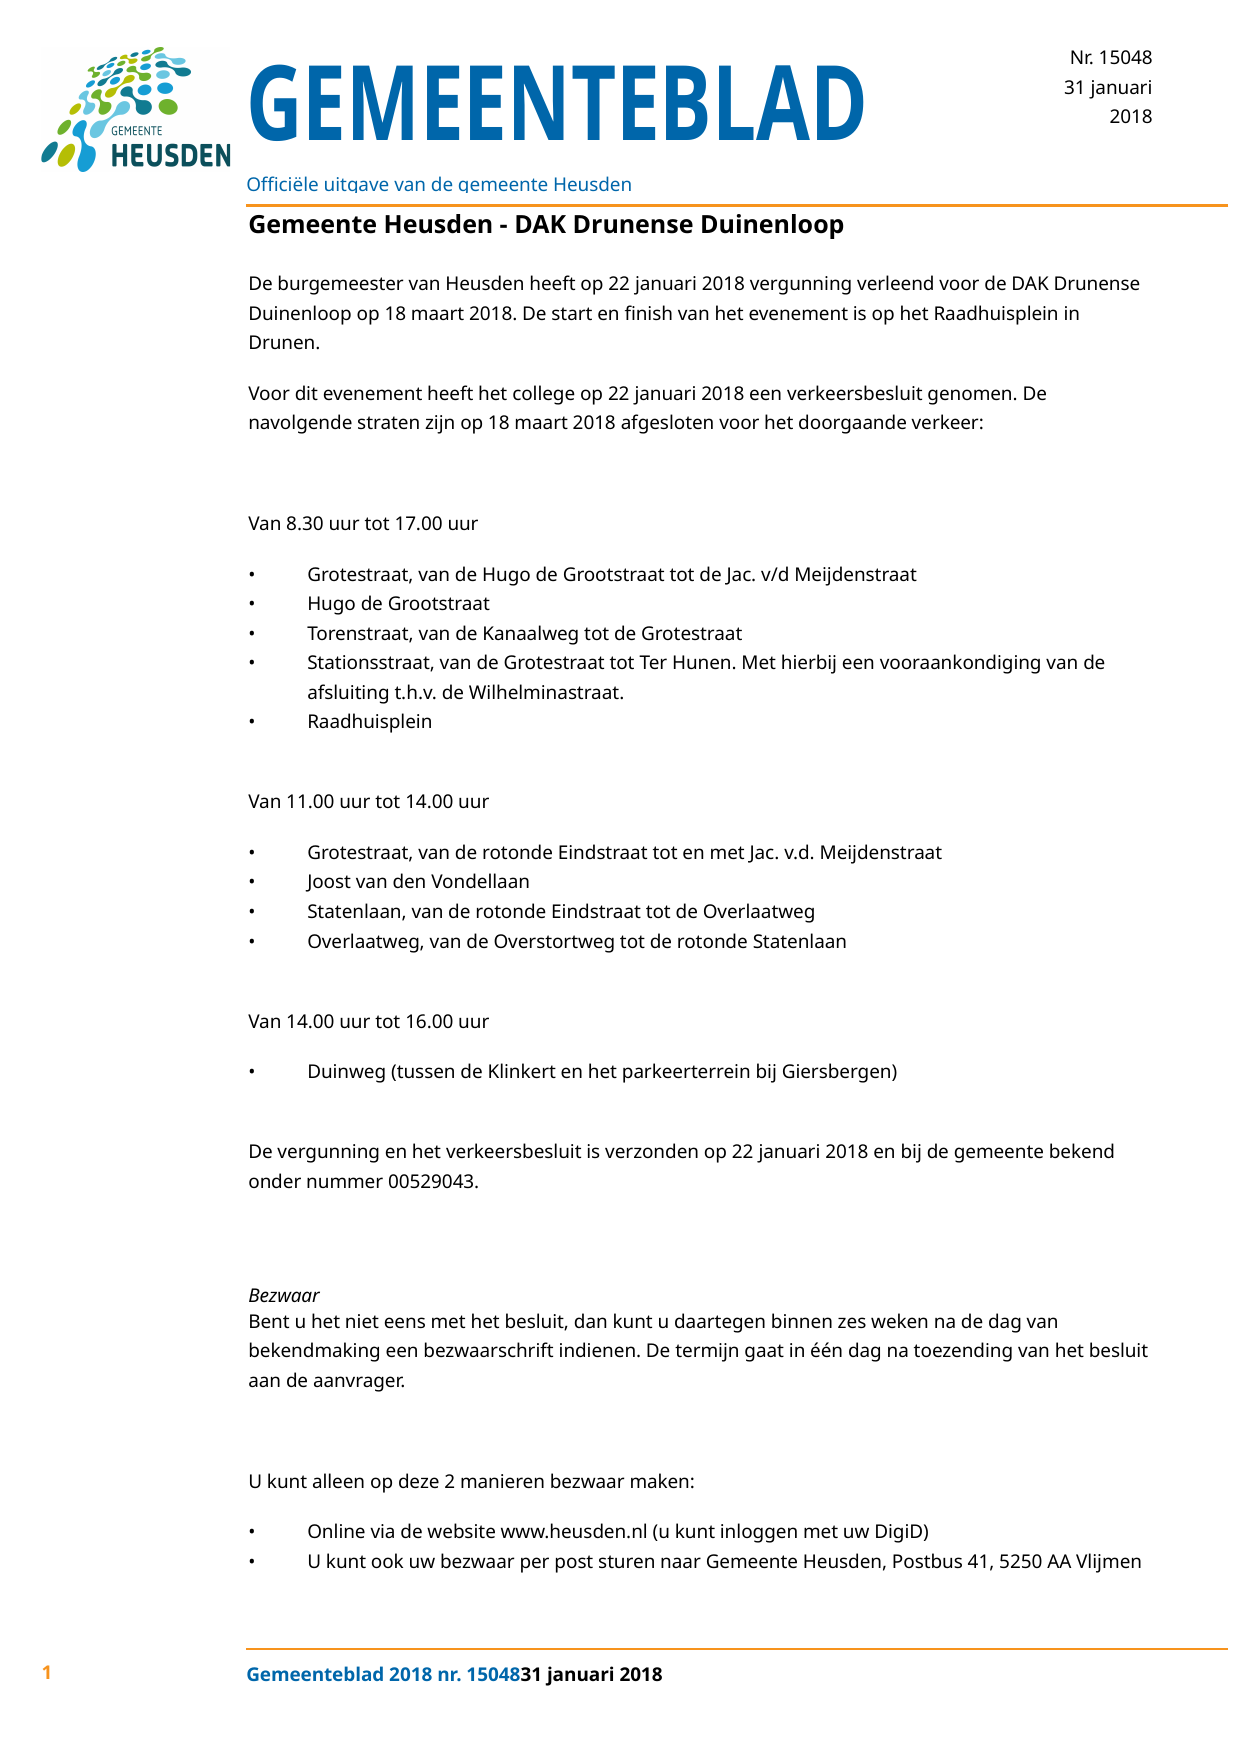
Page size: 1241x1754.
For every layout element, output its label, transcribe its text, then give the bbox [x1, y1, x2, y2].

text Voor dit evenement heeft het college op 22 januari 2018 een verkeersbesluit genomen. De navolgende straten zijn op 18 maart 2018 afgesloten voor het doorgaande verkeer: [248, 380, 1152, 435]
list Overlaatweg, van de Overstortweg tot de rotonde Statenlaan [248, 928, 1152, 953]
list Torenstraat, van de Kanaalweg tot de Grotestraat [248, 620, 1152, 646]
text Bezwaar [248, 1282, 1152, 1308]
text U kunt alleen op deze 2 manieren bezwaar maken: [248, 1468, 1152, 1494]
list Online via de website www.heusden.nl (u kunt inloggen met uw DigiD) [248, 1518, 1152, 1544]
list Duinweg (tussen de Klinkert en het parkeerterrein bij Giersbergen) [248, 1058, 1152, 1084]
text De burgemeester van Heusden heeft op 22 januari 2018 vergunning verleend voor de DAK Drunense Duinenloop op 18 maart 2018. De start en finish van het evenement is op het Raadhuisplein in Drunen. [248, 270, 1152, 355]
list Grotestraat, van de Hugo de Grootstraat tot de Jac. v/d Meijdenstraat [248, 561, 1152, 586]
list Joost van den Vondellaan [248, 869, 1152, 894]
list Hugo de Grootstraat [248, 590, 1152, 616]
picture [41, 47, 231, 172]
text De vergunning en het verkeersbesluit is verzonden op 22 januari 2018 en bij de gemeente bekend onder nummer 00529043. [248, 1138, 1152, 1193]
list U kunt ook uw bezwaar per post sturen naar Gemeente Heusden, Postbus 41, 5250 AA Vlijmen [248, 1548, 1152, 1574]
text Bent u het niet eens met het besluit, dan kunt u daartegen binnen zes weken na de dag van bekendmaking een bezwaarschrift indienen. De termijn gaat in één dag na toezending van het besluit aan de aanvrager. [248, 1308, 1152, 1393]
list Statenlaan, van de rotonde Eindstraat tot de Overlaatweg [248, 898, 1152, 924]
list Grotestraat, van de rotonde Eindstraat tot en met Jac. v.d. Meijdenstraat [248, 839, 1152, 865]
list Raadhuisplein [248, 709, 1152, 734]
text Van 11.00 uur tot 14.00 uur [248, 789, 1152, 814]
text Van 8.30 uur tot 17.00 uur [248, 510, 1152, 536]
list Stationsstraat, van de Grotestraat tot Ter Hunen. Met hierbij een vooraankondiging van de afsluiting t.h.v. de Wilhelminastraat. [248, 649, 1152, 705]
text Gemeente Heusden - DAK Drunense Duinenloop [248, 207, 1152, 241]
text Van 14.00 uur tot 16.00 uur [248, 1008, 1152, 1033]
